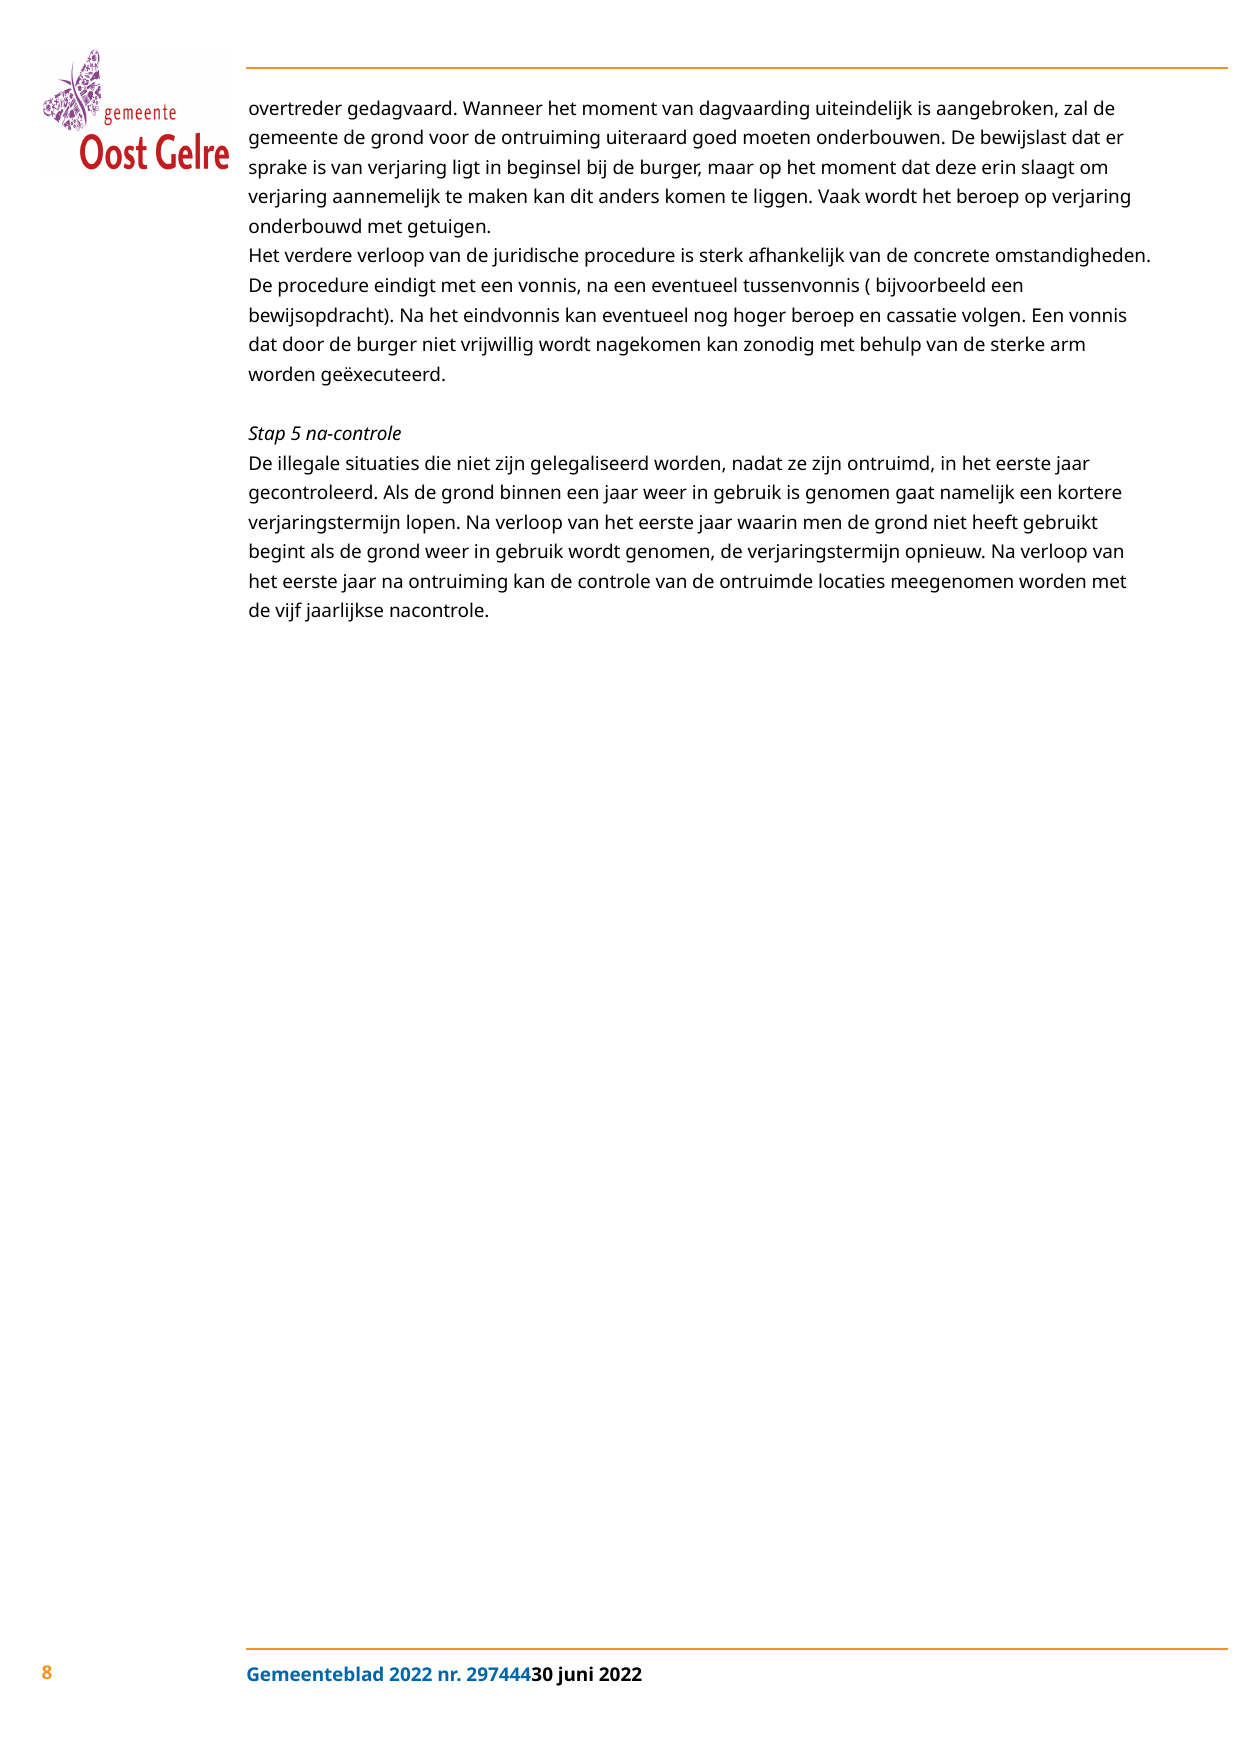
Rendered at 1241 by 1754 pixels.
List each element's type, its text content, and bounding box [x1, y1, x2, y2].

text Het verdere verloop van de juridische procedure is sterk afhankelijk van de concrete omstandigheden. De procedure eindigt met een vonnis, na een eventueel tussenvonnis ( bijvoorbeeld een bewijsopdracht). Na het eindvonnis kan eventueel nog hoger beroep en cassatie volgen. Een vonnis dat door de burger niet vrijwillig wordt nagekomen kan zonodig met behulp van de sterke arm worden geëxecuteerd. [248, 243, 1152, 387]
text Stap 5 na-controle [248, 420, 1152, 446]
text overtreder gedagvaard. Wanneer het moment van dagvaarding uiteindelijk is aangebroken, zal de gemeente de grond voor de ontruiming uiteraard goed moeten onderbouwen. De bewijslast dat er sprake is van verjaring ligt in beginsel bij de burger, maar op het moment dat deze erin slaagt om verjaring aannemelijk te maken kan dit anders komen te liggen. Vaak wordt het beroep op verjaring onderbouwd met getuigen. [248, 95, 1152, 239]
text De illegale situaties die niet zijn gelegaliseerd worden, nadat ze zijn ontruimd, in het eerste jaar gecontroleerd. Als de grond binnen een jaar weer in gebruik is genomen gaat namelijk een kortere verjaringstermijn lopen. Na verloop van het eerste jaar waarin men de grond niet heeft gebruikt begint als de grond weer in gebruik wordt genomen, de verjaringstermijn opnieuw. Na verloop van het eerste jaar na ontruiming kan de controle van de ontruimde locaties meegenomen worden met de vijf jaarlijkse nacontrole. [248, 450, 1152, 623]
picture [41, 47, 231, 172]
